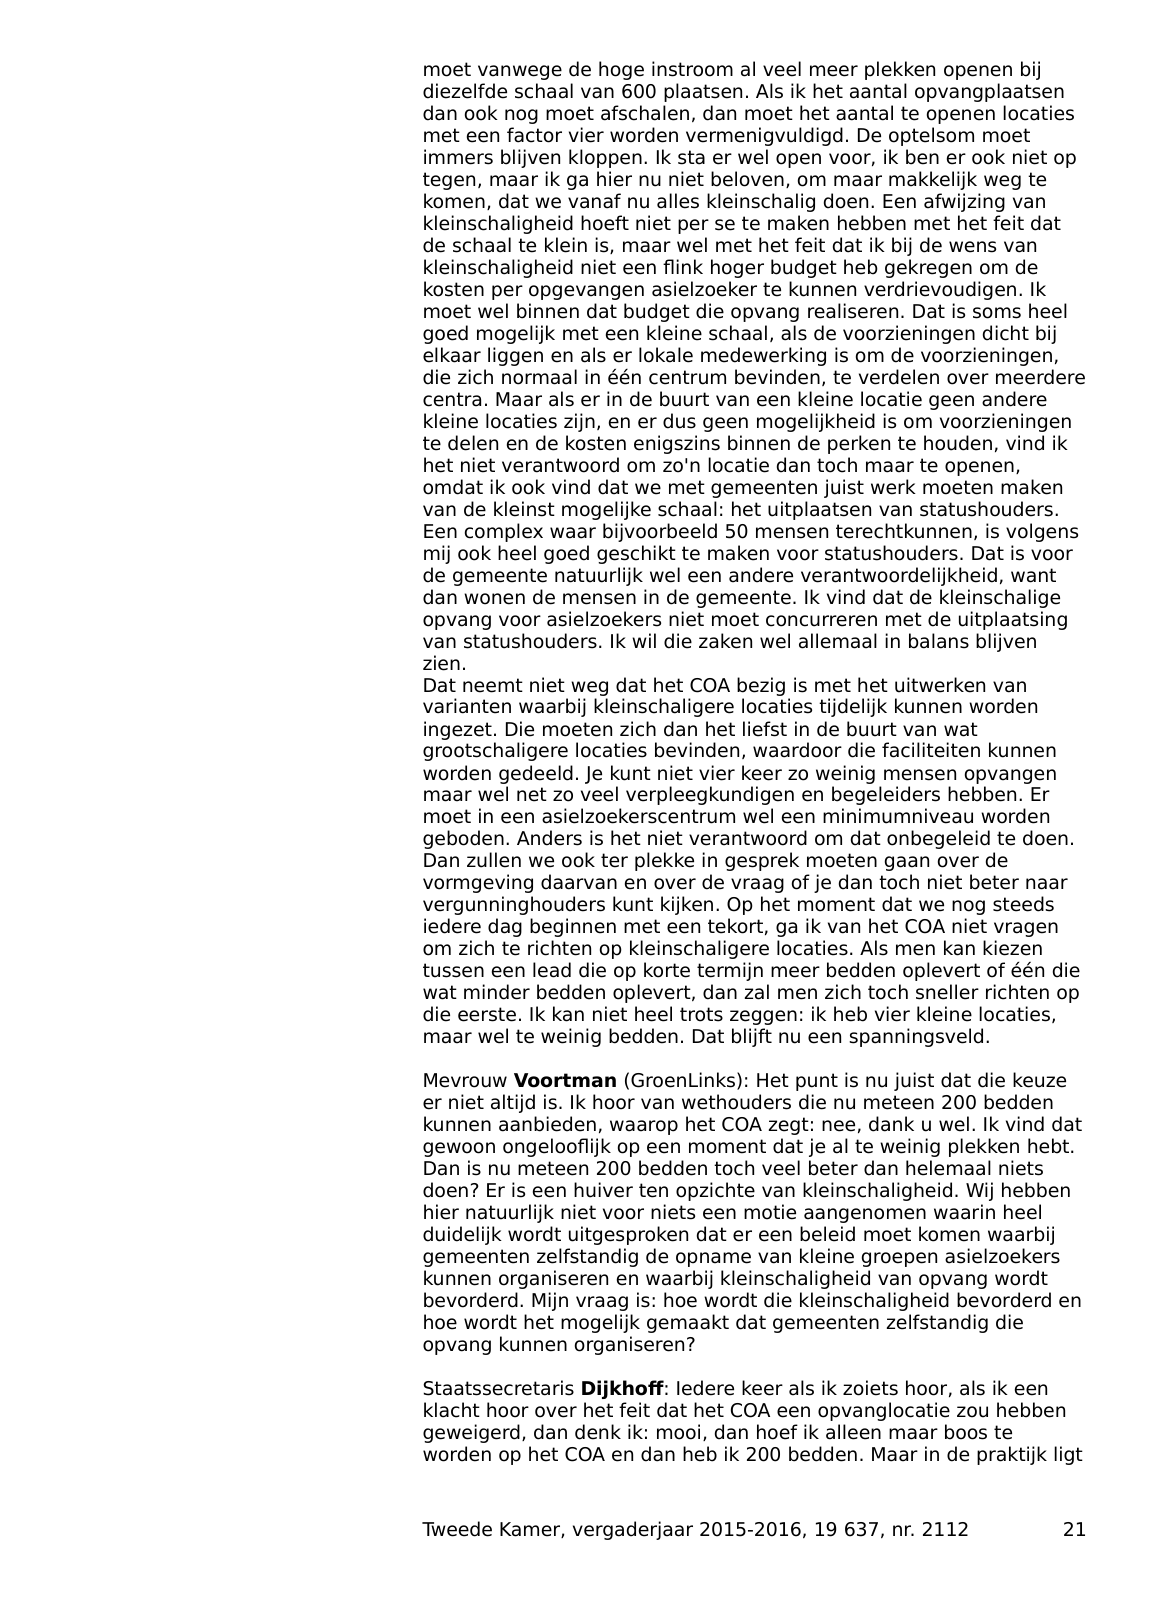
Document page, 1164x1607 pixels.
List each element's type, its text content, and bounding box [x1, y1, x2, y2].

text moet vanwege de hoge instroom al veel meer plekken openen bij diezelfde schaal van 600 plaatsen. Als ik het aantal opvangplaatsen dan ook nog moet afschalen, dan moet het aantal te openen locaties met een factor vier worden vermenigvuldigd. De optelsom moet immers blijven kloppen. Ik sta er wel open voor, ik ben er ook niet op tegen, maar ik ga hier nu niet beloven, om maar makkelijk weg te komen, dat we vanaf nu alles kleinschalig doen. Een afwijzing van kleinschaligheid hoeft niet per se te maken hebben met het feit dat de schaal te klein is, maar wel met het feit dat ik bij de wens van kleinschaligheid niet een flink hoger budget heb gekregen om de kosten per opgevangen asielzoeker te kunnen verdrievoudigen. Ik moet wel binnen dat budget die opvang realiseren. Dat is soms heel goed mogelijk met een kleine schaal, als de voorzieningen dicht bij elkaar liggen en als er lokale medewerking is om de voorzieningen, die zich normaal in één centrum bevinden, te verdelen over meerdere centra. Maar als er in de buurt van een kleine locatie geen andere kleine locaties zijn, en er dus geen mogelijkheid is om voorzieningen te delen en de kosten enigszins binnen de perken te houden, vind ik het niet verantwoord om zo'n locatie dan toch maar te openen, omdat ik ook vind dat we met gemeenten juist werk moeten maken van de kleinst mogelijke schaal: het uitplaatsen van statushouders. Een complex waar bijvoorbeeld 50 mensen terechtkunnen, is volgens mij ook heel goed geschikt te maken voor statushouders. Dat is voor de gemeente natuurlijk wel een andere verantwoordelijkheid, want dan wonen de mensen in de gemeente. Ik vind dat de kleinschalige opvang voor asielzoekers niet moet concurreren met de uitplaatsing van statushouders. Ik wil die zaken wel allemaal in balans blijven zien. [422, 59, 1087, 674]
text Staatssecretaris Dijkhoff: Iedere keer als ik zoiets hoor, als ik een klacht hoor over het feit dat het COA een opvanglocatie zou hebben geweigerd, dan denk ik: mooi, dan hoef ik alleen maar boos te worden op het COA en dan heb ik 200 bedden. Maar in de praktijk ligt [422, 1378, 1087, 1466]
text Mevrouw Voortman (GroenLinks): Het punt is nu juist dat die keuze er niet altijd is. Ik hoor van wethouders die nu meteen 200 bedden kunnen aanbieden, waarop het COA zegt: nee, dank u wel. Ik vind dat gewoon ongelooflijk op een moment dat je al te weinig plekken hebt. Dan is nu meteen 200 bedden toch veel beter dan helemaal niets doen? Er is een huiver ten opzichte van kleinschaligheid. Wij hebben hier natuurlijk niet voor niets een motie aangenomen waarin heel duidelijk wordt uitgesproken dat er een beleid moet komen waarbij gemeenten zelfstandig de opname van kleine groepen asielzoekers kunnen organiseren en waarbij kleinschaligheid van opvang wordt bevorderd. Mijn vraag is: hoe wordt die kleinschaligheid bevorderd en hoe wordt het mogelijk gemaakt dat gemeenten zelfstandig die opvang kunnen organiseren? [422, 1070, 1087, 1356]
text Dat neemt niet weg dat het COA bezig is met het uitwerken van varianten waarbij kleinschaligere locaties tijdelijk kunnen worden ingezet. Die moeten zich dan het liefst in de buurt van wat grootschaligere locaties bevinden, waardoor die faciliteiten kunnen worden gedeeld. Je kunt niet vier keer zo weinig mensen opvangen maar wel net zo veel verpleegkundigen en begeleiders hebben. Er moet in een asielzoekerscentrum wel een minimumniveau worden geboden. Anders is het niet verantwoord om dat onbegeleid te doen. Dan zullen we ook ter plekke in gesprek moeten gaan over de vormgeving daarvan en over de vraag of je dan toch niet beter naar vergunninghouders kunt kijken. Op het moment dat we nog steeds iedere dag beginnen met een tekort, ga ik van het COA niet vragen om zich te richten op kleinschaligere locaties. Als men kan kiezen tussen een lead die op korte termijn meer bedden oplevert of één die wat minder bedden oplevert, dan zal men zich toch sneller richten op die eerste. Ik kan niet heel trots zeggen: ik heb vier kleine locaties, maar wel te weinig bedden. Dat blijft nu een spanningsveld. [422, 674, 1087, 1048]
